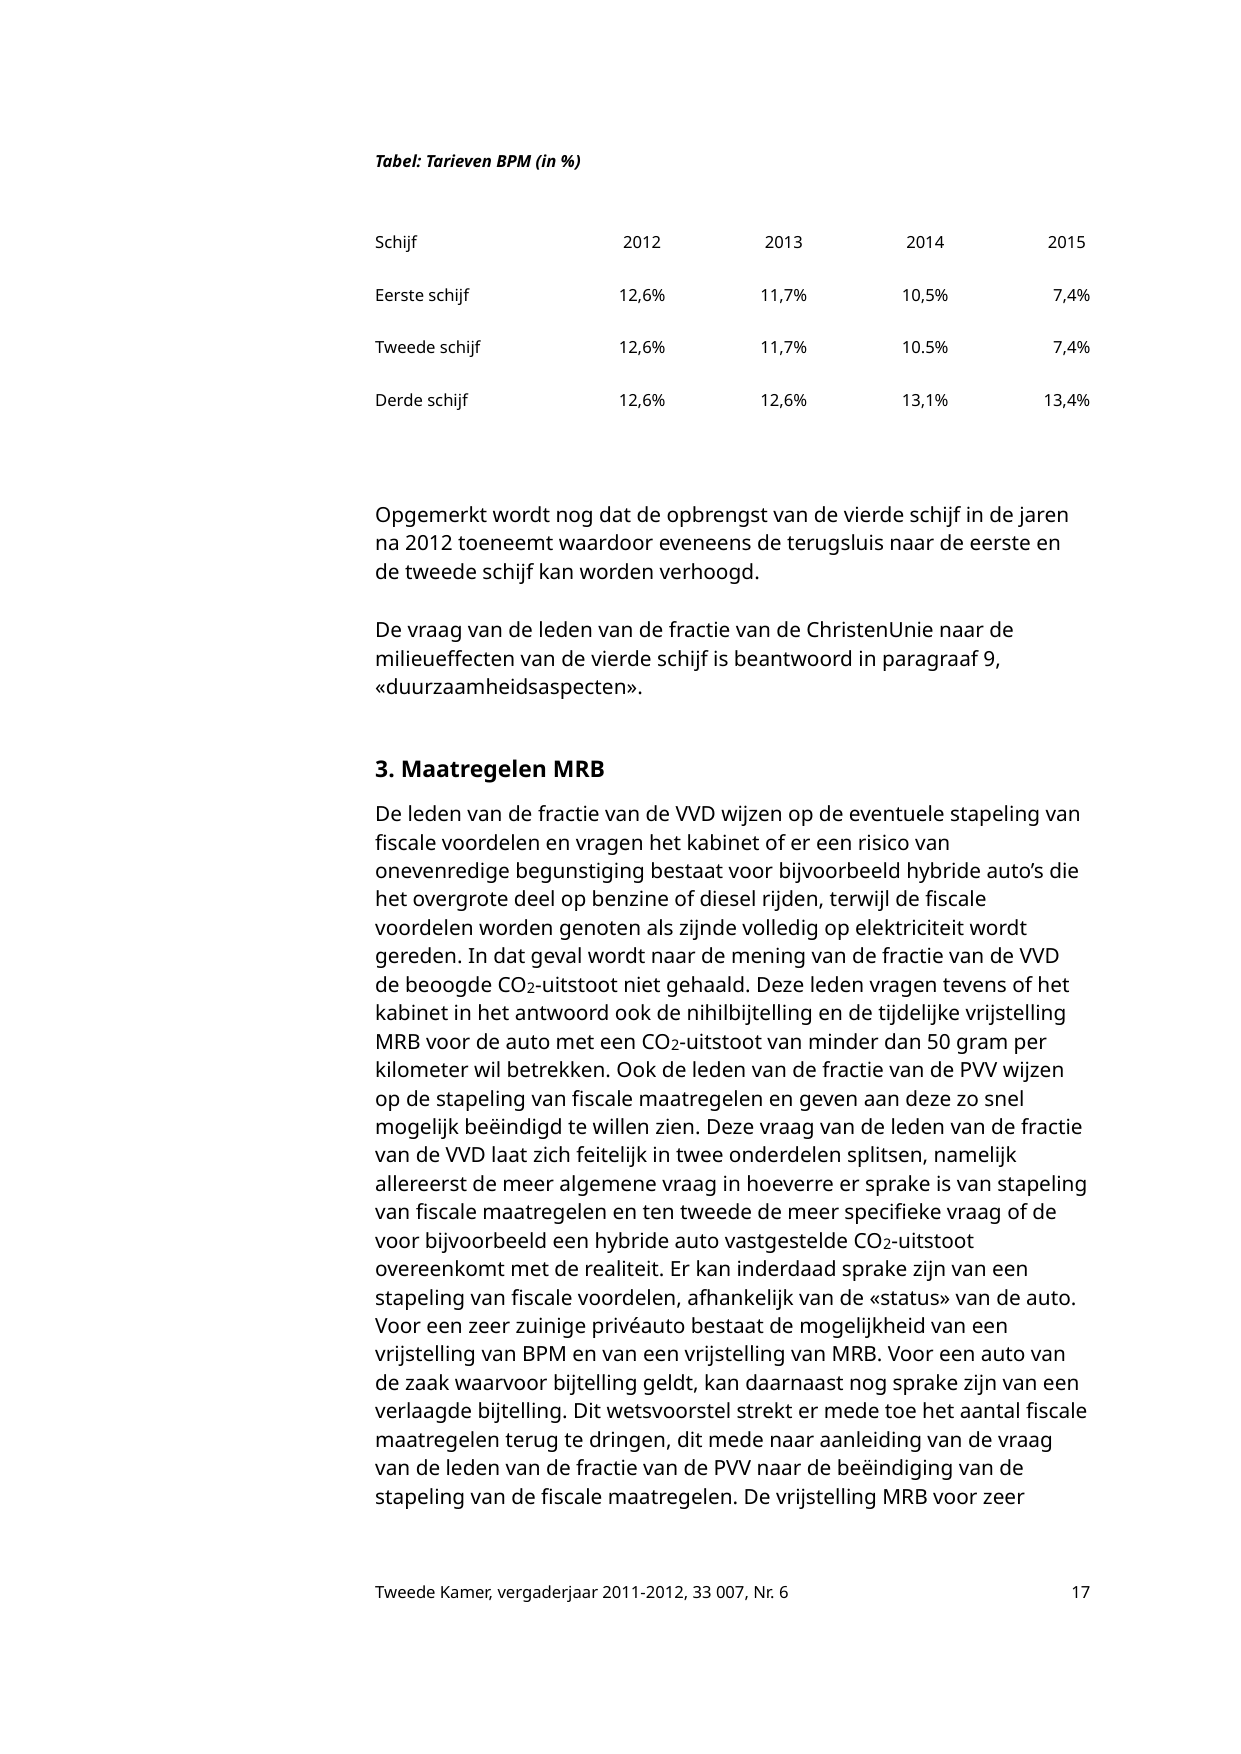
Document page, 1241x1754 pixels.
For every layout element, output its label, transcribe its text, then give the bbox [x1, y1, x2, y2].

table_cell 12,6% [524, 336, 665, 389]
table_header 2015 [949, 231, 1090, 283]
table_cell 7,4% [949, 283, 1090, 336]
table_cell Tweede schijf [375, 336, 524, 389]
table_cell 7,4% [949, 336, 1090, 389]
table_header 2012 [524, 231, 665, 283]
text De leden van de fractie van de VVD wijzen op de eventuele stapeling van fiscale voordelen en vragen het kabinet of er een risico van onevenredige begunstiging bestaat voor bijvoorbeeld hybride auto’s die het overgrote deel op benzine of diesel rijden, terwijl de fiscale voordelen worden genoten als zijnde volledig op elektriciteit wordt gereden. In dat geval wordt naar de mening van de fractie van de VVD de beoogde CO2-uitstoot niet gehaald. Deze leden vragen tevens of het kabinet in het antwoord ook de nihilbijtelling en de tijdelijke vrijstelling MRB voor de auto met een CO2-uitstoot van minder dan 50 gram per kilometer wil betrekken. Ook de leden van de fractie van de PVV wijzen op de stapeling van fiscale maatregelen en geven aan deze zo snel mogelijk beëindigd te willen zien. Deze vraag van de leden van de fractie van de VVD laat zich feitelijk in twee onderdelen splitsen, namelijk allereerst de meer algemene vraag in hoeverre er sprake is van stapeling van fiscale maatregelen en ten tweede de meer specifieke vraag of de voor bijvoorbeeld een hybride auto vastgestelde CO2-uitstoot overeenkomt met de realiteit. Er kan inderdaad sprake zijn van een stapeling van fiscale voordelen, afhankelijk van de «status» van de auto. Voor een zeer zuinige privéauto bestaat de mogelijkheid van een vrijstelling van BPM en van een vrijstelling van MRB. Voor een auto van de zaak waarvoor bijtelling geldt, kan daarnaast nog sprake zijn van een verlaagde bijtelling. Dit wetsvoorstel strekt er mede toe het aantal fiscale maatregelen terug te dringen, dit mede naar aanleiding van de vraag van de leden van de fractie van de PVV naar de beëindiging van de stapeling van de fiscale maatregelen. De vrijstelling MRB voor zeer [375, 799, 1090, 1510]
text Tabel: Tarieven BPM (in %) [375, 150, 1090, 173]
table_cell 10,5% [807, 283, 948, 336]
table_cell 12,6% [524, 283, 665, 336]
text Opgemerkt wordt nog dat de opbrengst van de vierde schijf in de jaren na 2012 toeneemt waardoor eveneens de terugsluis naar de eerste en de tweede schijf kan worden verhoogd. [375, 500, 1090, 585]
subtitle 3. Maatregelen MRB [375, 753, 1090, 784]
table_cell Eerste schijf [375, 283, 524, 336]
table_cell 10.5% [807, 336, 948, 389]
text De vraag van de leden van de fractie van de ChristenUnie naar de milieueffecten van de vierde schijf is beantwoord in paragraaf 9, «duurzaamheidsaspecten». [375, 615, 1090, 701]
table_header 2014 [807, 231, 948, 283]
table_header Schijf [375, 231, 524, 283]
table_cell 13,4% [949, 389, 1090, 441]
table_cell 11,7% [665, 283, 807, 336]
table_cell 12,6% [665, 389, 807, 441]
table_cell 11,7% [665, 336, 807, 389]
table_cell Derde schijf [375, 389, 524, 441]
table_header 2013 [665, 231, 807, 283]
table_cell 12,6% [524, 389, 665, 441]
table_cell 13,1% [807, 389, 948, 441]
